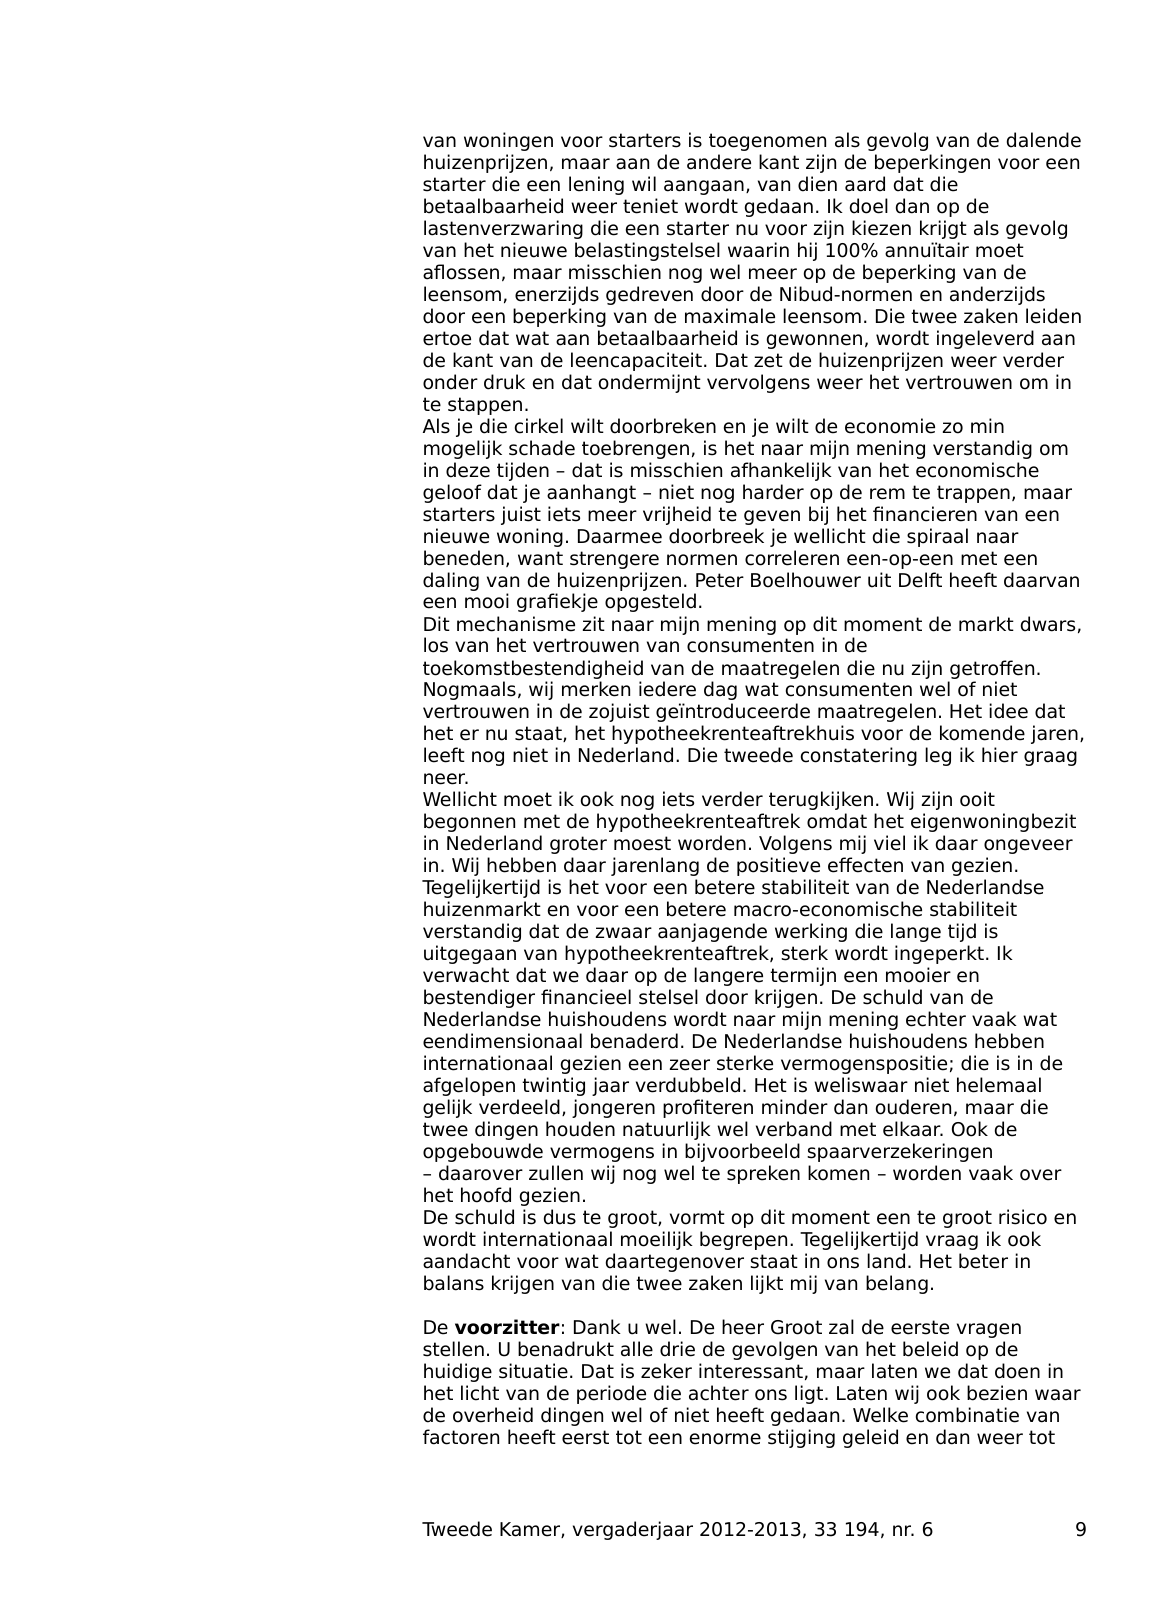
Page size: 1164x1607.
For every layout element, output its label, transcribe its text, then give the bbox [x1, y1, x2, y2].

text De schuld is dus te groot, vormt op dit moment een te groot risico en wordt internationaal moeilijk begrepen. Tegelijkertijd vraag ik ook aandacht voor wat daartegenover staat in ons land. Het beter in balans krijgen van die twee zaken lijkt mij van belang. [422, 1207, 1087, 1295]
text De voorzitter: Dank u wel. De heer Groot zal de eerste vragen stellen. U benadrukt alle drie de gevolgen van het beleid op de huidige situatie. Dat is zeker interessant, maar laten we dat doen in het licht van de periode die achter ons ligt. Laten wij ook bezien waar de overheid dingen wel of niet heeft gedaan. Welke combinatie van factoren heeft eerst tot een enorme stijging geleid en dan weer tot [422, 1317, 1087, 1449]
text Wellicht moet ik ook nog iets verder terugkijken. Wij zijn ooit begonnen met de hypotheekrenteaftrek omdat het eigenwoningbezit in Nederland groter moest worden. Volgens mij viel ik daar ongeveer in. Wij hebben daar jarenlang de positieve effecten van gezien. Tegelijkertijd is het voor een betere stabiliteit van de Nederlandse huizenmarkt en voor een betere macro-economische stabiliteit verstandig dat de zwaar aanjagende werking die lange tijd is uitgegaan van hypotheekrenteaftrek, sterk wordt ingeperkt. Ik verwacht dat we daar op de langere termijn een mooier en bestendiger financieel stelsel door krijgen. De schuld van de Nederlandse huishoudens wordt naar mijn mening echter vaak wat eendimensionaal benaderd. De Nederlandse huishoudens hebben internationaal gezien een zeer sterke vermogenspositie; die is in de afgelopen twintig jaar verdubbeld. Het is weliswaar niet helemaal gelijk verdeeld, jongeren profiteren minder dan ouderen, maar die twee dingen houden natuurlijk wel verband met elkaar. Ook de opgebouwde vermogens in bijvoorbeeld spaarverzekeringen – daarover zullen wij nog wel te spreken komen – worden vaak over het hoofd gezien. [422, 789, 1087, 1207]
text van woningen voor starters is toegenomen als gevolg van de dalende huizenprijzen, maar aan de andere kant zijn de beperkingen voor een starter die een lening wil aangaan, van dien aard dat die betaalbaarheid weer teniet wordt gedaan. Ik doel dan op de lastenverzwaring die een starter nu voor zijn kiezen krijgt als gevolg van het nieuwe belastingstelsel waarin hij 100% annuïtair moet aflossen, maar misschien nog wel meer op de beperking van de leensom, enerzijds gedreven door de Nibud-normen en anderzijds door een beperking van de maximale leensom. Die twee zaken leiden ertoe dat wat aan betaalbaarheid is gewonnen, wordt ingeleverd aan de kant van de leencapaciteit. Dat zet de huizenprijzen weer verder onder druk en dat ondermijnt vervolgens weer het vertrouwen om in te stappen. [422, 130, 1087, 416]
text Als je die cirkel wilt doorbreken en je wilt de economie zo min mogelijk schade toebrengen, is het naar mijn mening verstandig om in deze tijden – dat is misschien afhankelijk van het economische geloof dat je aanhangt – niet nog harder op de rem te trappen, maar starters juist iets meer vrijheid te geven bij het financieren van een nieuwe woning. Daarmee doorbreek je wellicht die spiraal naar beneden, want strengere normen correleren een-op-een met een daling van de huizenprijzen. Peter Boelhouwer uit Delft heeft daarvan een mooi grafiekje opgesteld. [422, 416, 1087, 613]
text Dit mechanisme zit naar mijn mening op dit moment de markt dwars, los van het vertrouwen van consumenten in de toekomstbestendigheid van de maatregelen die nu zijn getroffen. Nogmaals, wij merken iedere dag wat consumenten wel of niet vertrouwen in de zojuist geïntroduceerde maatregelen. Het idee dat het er nu staat, het hypotheekrenteaftrekhuis voor de komende jaren, leeft nog niet in Nederland. Die tweede constatering leg ik hier graag neer. [422, 613, 1087, 789]
